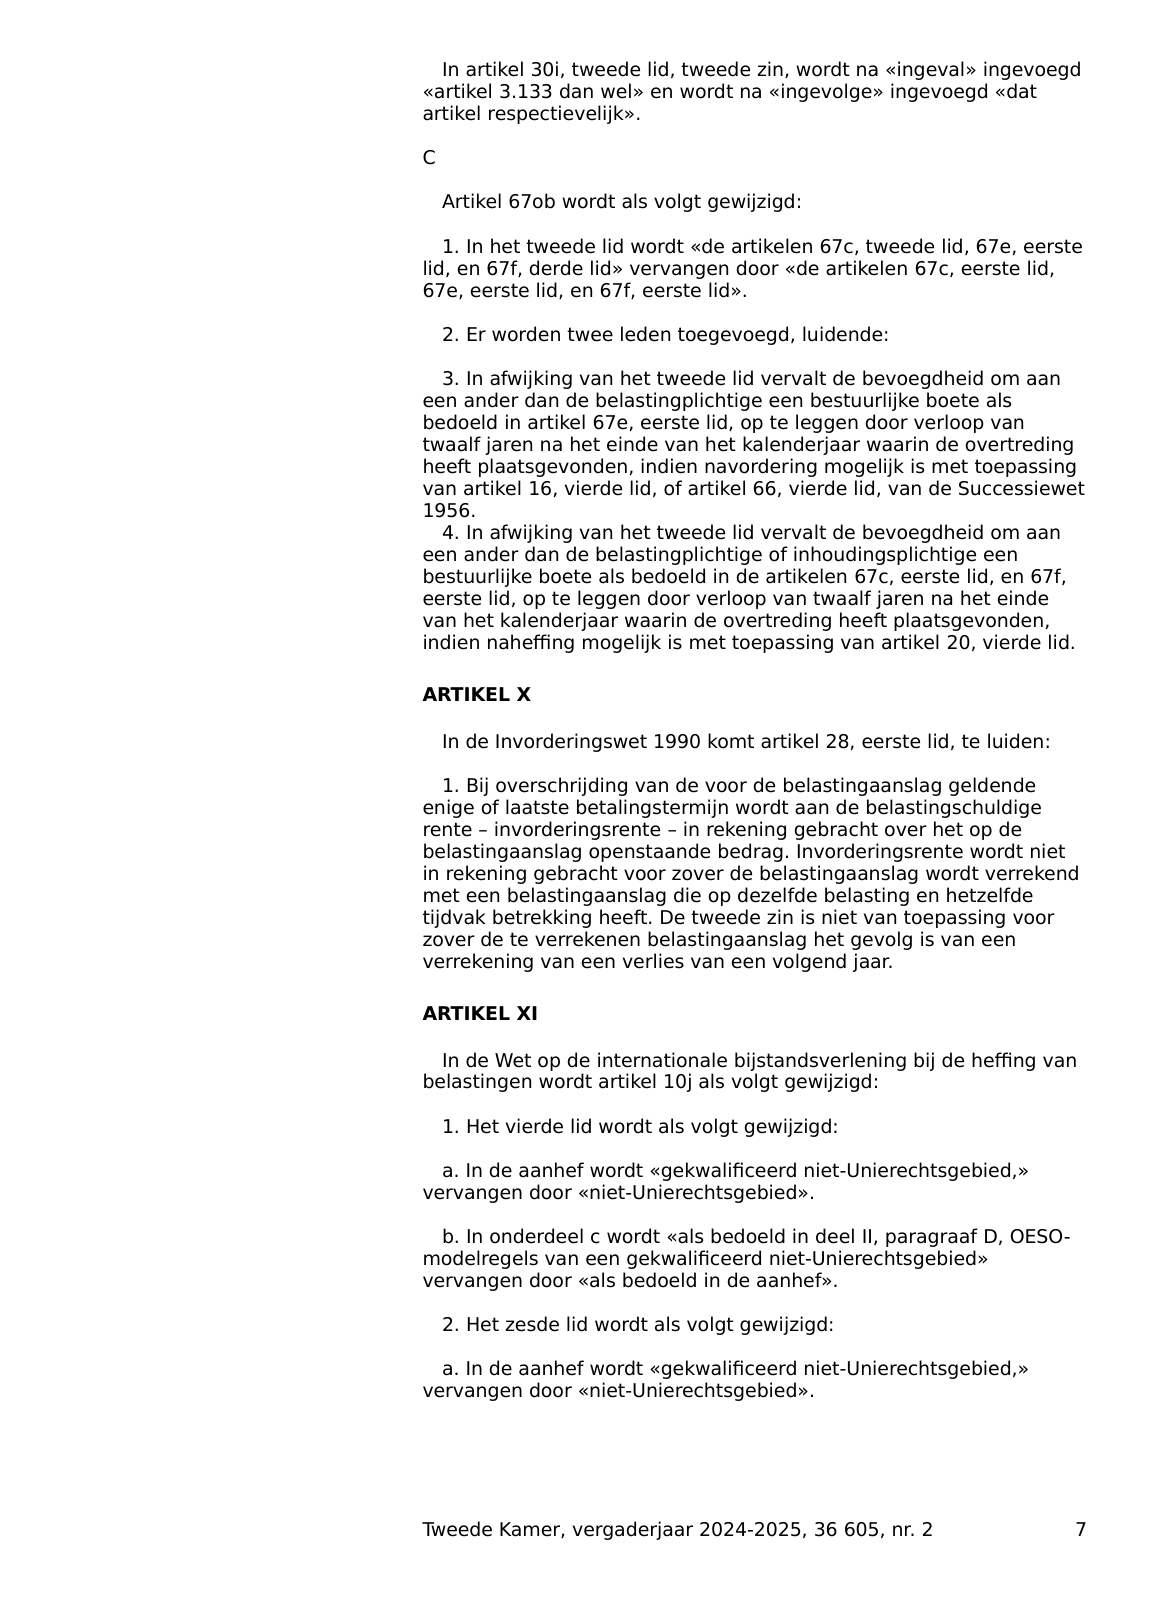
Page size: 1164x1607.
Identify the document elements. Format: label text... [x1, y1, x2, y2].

text In artikel 30i, tweede lid, tweede zin, wordt na «ingeval» ingevoegd «artikel 3.133 dan wel» en wordt na «ingevolge» ingevoegd «dat artikel respectievelijk». [422, 59, 1087, 125]
text 2. Het zesde lid wordt als volgt gewijzigd: [422, 1314, 1087, 1336]
subtitle ARTIKEL X [422, 683, 1087, 706]
text a. In de aanhef wordt «gekwalificeerd niet-Unierechtsgebied,» vervangen door «niet-Unierechtsgebied». [422, 1160, 1087, 1204]
text 3. In afwijking van het tweede lid vervalt de bevoegdheid om aan een ander dan de belastingplichtige een bestuurlijke boete als bedoeld in artikel 67e, eerste lid, op te leggen door verloop van twaalf jaren na het einde van het kalenderjaar waarin de overtreding heeft plaatsgevonden, indien navordering mogelijk is met toepassing van artikel 16, vierde lid, of artikel 66, vierde lid, van de Successiewet 1956. [422, 368, 1087, 522]
text a. In de aanhef wordt «gekwalificeerd niet-Unierechtsgebied,» vervangen door «niet-Unierechtsgebied». [422, 1358, 1087, 1402]
text Artikel 67ob wordt als volgt gewijzigd: [422, 191, 1087, 213]
text 1. Het vierde lid wordt als volgt gewijzigd: [422, 1116, 1087, 1138]
text 4. In afwijking van het tweede lid vervalt de bevoegdheid om aan een ander dan de belastingplichtige of inhoudingsplichtige een bestuurlijke boete als bedoeld in de artikelen 67c, eerste lid, en 67f, eerste lid, op te leggen door verloop van twaalf jaren na het einde van het kalenderjaar waarin de overtreding heeft plaatsgevonden, indien naheffing mogelijk is met toepassing van artikel 20, vierde lid. [422, 522, 1087, 653]
text b. In onderdeel c wordt «als bedoeld in deel II, paragraaf D, OESO-modelregels van een gekwalificeerd niet-Unierechtsgebied» vervangen door «als bedoeld in de aanhef». [422, 1226, 1087, 1292]
text 2. Er worden twee leden toegevoegd, luidende: [422, 324, 1087, 346]
text In de Invorderingswet 1990 komt artikel 28, eerste lid, te luiden: [422, 731, 1087, 752]
text In de Wet op de internationale bijstandsverlening bij de heffing van belastingen wordt artikel 10j als volgt gewijzigd: [422, 1049, 1087, 1093]
subtitle ARTIKEL XI [422, 1002, 1087, 1024]
text 1. In het tweede lid wordt «de artikelen 67c, tweede lid, 67e, eerste lid, en 67f, derde lid» vervangen door «de artikelen 67c, eerste lid, 67e, eerste lid, en 67f, eerste lid». [422, 236, 1087, 301]
text C [422, 147, 1087, 169]
text 1. Bij overschrijding van de voor de belastingaanslag geldende enige of laatste betalingstermijn wordt aan de belastingschuldige rente – invorderingsrente – in rekening gebracht over het op de belastingaanslag openstaande bedrag. Invorderingsrente wordt niet in rekening gebracht voor zover de belastingaanslag wordt verrekend met een belastingaanslag die op dezelfde belasting en hetzelfde tijdvak betrekking heeft. De tweede zin is niet van toepassing voor zover de te verrekenen belastingaanslag het gevolg is van een verrekening van een verlies van een volgend jaar. [422, 775, 1087, 972]
